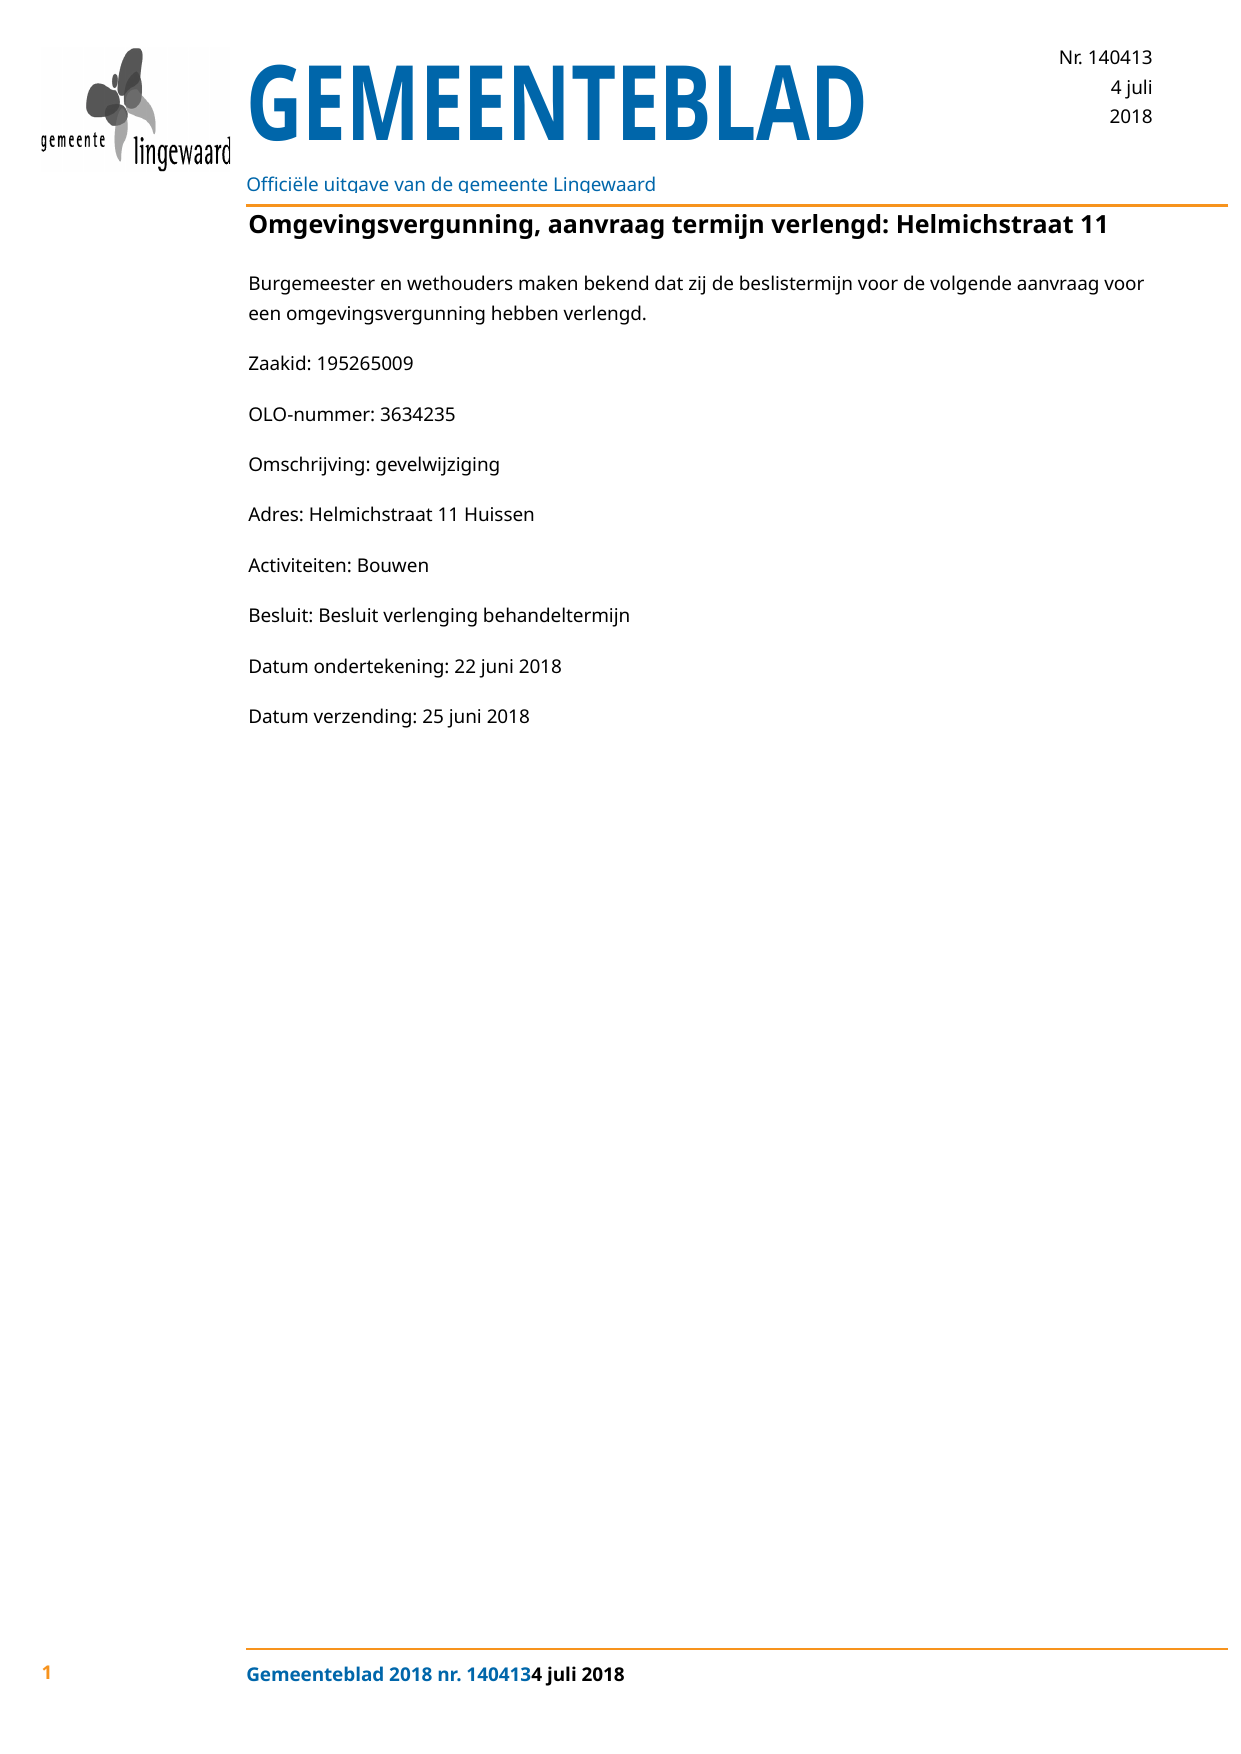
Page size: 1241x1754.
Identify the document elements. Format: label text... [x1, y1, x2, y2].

text Burgemeester en wethouders maken bekend dat zij de beslistermijn voor de volgende aanvraag voor een omgevingsvergunning hebben verlengd. [248, 270, 1152, 326]
text Activiteiten: Bouwen [248, 552, 1152, 578]
text Datum verzending: 25 juni 2018 [248, 703, 1152, 729]
text Besluit: Besluit verlenging behandeltermijn [248, 602, 1152, 628]
text OLO-nummer: 3634235 [248, 401, 1152, 426]
text Adres: Helmichstraat 11 Huissen [248, 502, 1152, 527]
text Zaakid: 195265009 [248, 350, 1152, 376]
text Datum ondertekening: 22 juni 2018 [248, 653, 1152, 678]
text Omschrijving: gevelwijziging [248, 451, 1152, 477]
text Omgevingsvergunning, aanvraag termijn verlengd: Helmichstraat 11 [248, 207, 1152, 241]
picture [41, 47, 231, 172]
